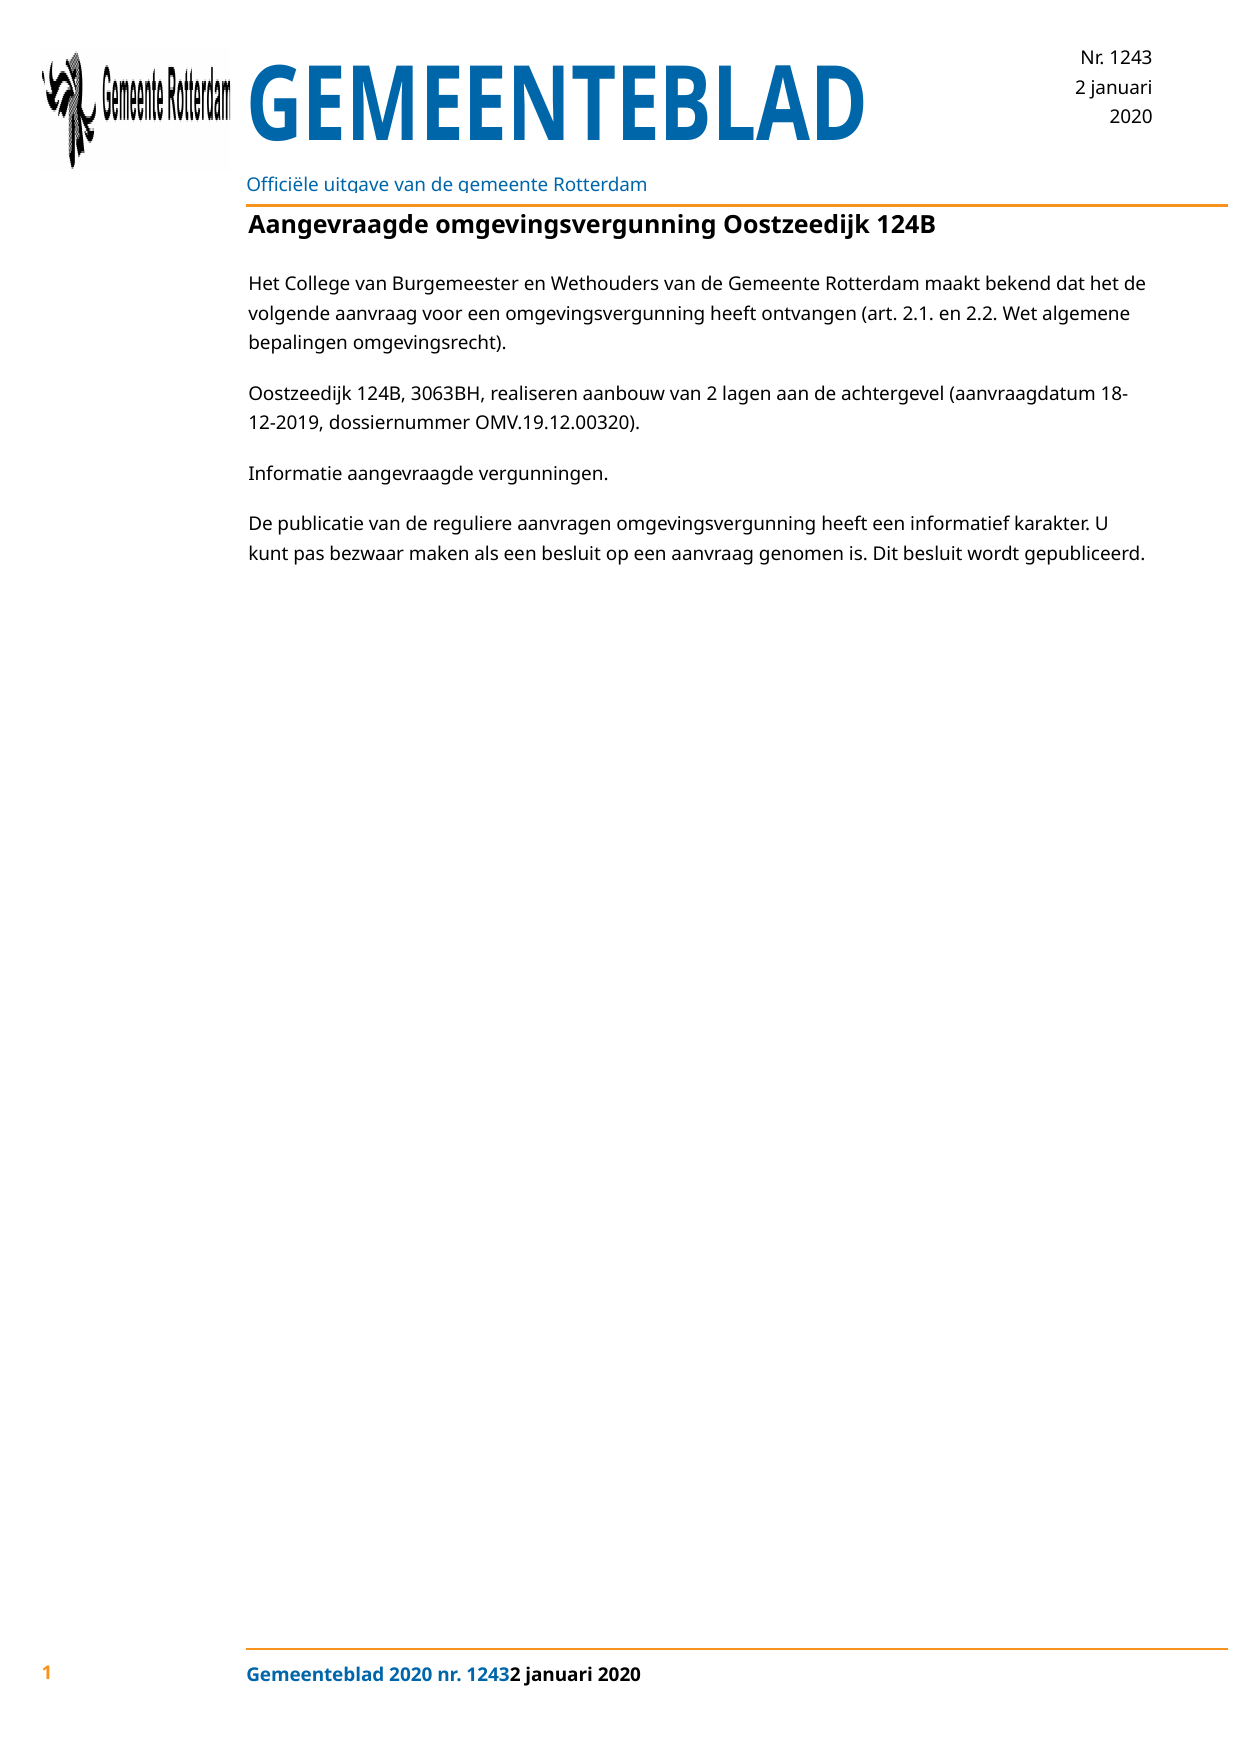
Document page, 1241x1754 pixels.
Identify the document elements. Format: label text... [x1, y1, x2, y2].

text Aangevraagde omgevingsvergunning Oostzeedijk 124B [248, 207, 1152, 241]
text Het College van Burgemeester en Wethouders van de Gemeente Rotterdam maakt bekend dat het de volgende aanvraag voor een omgevingsvergunning heeft ontvangen (art. 2.1. en 2.2. Wet algemene bepalingen omgevingsrecht). [248, 270, 1152, 355]
text Oostzeedijk 124B, 3063BH, realiseren aanbouw van 2 lagen aan de achtergevel (aanvraagdatum 18-12-2019, dossiernummer OMV.19.12.00320). [248, 380, 1152, 435]
text Informatie aangevraagde vergunningen. [248, 460, 1152, 486]
picture [41, 47, 231, 172]
text De publicatie van de reguliere aanvragen omgevingsvergunning heeft een informatief karakter. U kunt pas bezwaar maken als een besluit op een aanvraag genomen is. Dit besluit wordt gepubliceerd. [248, 510, 1152, 566]
